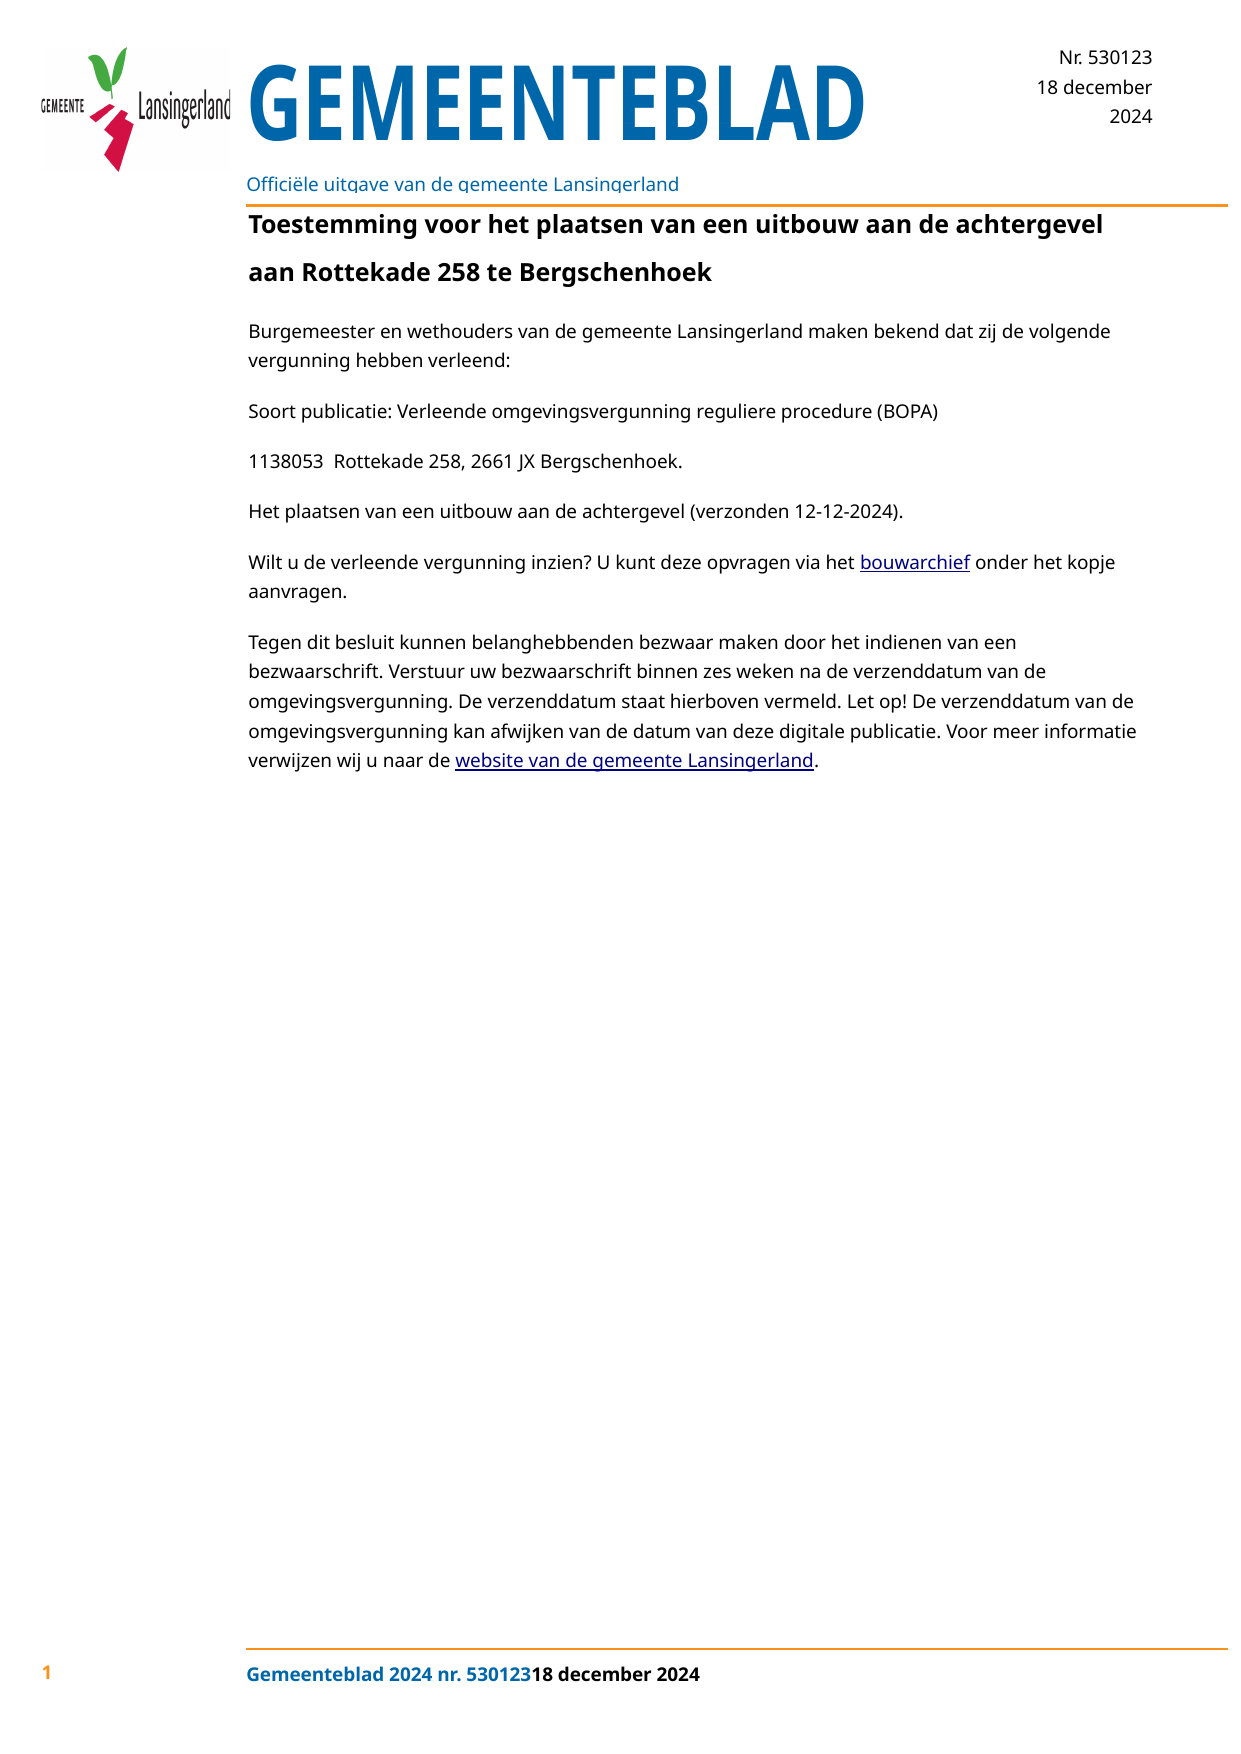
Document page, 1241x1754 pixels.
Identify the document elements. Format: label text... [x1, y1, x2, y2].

text Soort publicatie: Verleende omgevingsvergunning reguliere procedure (BOPA) [248, 398, 1152, 424]
text Het plaatsen van een uitbouw aan de achtergevel (verzonden 12-12-2024). [248, 499, 1152, 524]
picture [41, 47, 231, 172]
text Wilt u de verleende vergunning inzien? U kunt deze opvragen via het bouwarchief onder het kopje aanvragen. [248, 549, 1152, 604]
text 1138053 Rottekade 258, 2661 JX Bergschenhoek. [248, 448, 1152, 474]
text Burgemeester en wethouders van de gemeente Lansingerland maken bekend dat zij de volgende vergunning hebben verleend: [248, 318, 1152, 373]
text Tegen dit besluit kunnen belanghebbenden bezwaar maken door het indienen van een bezwaarschrift. Verstuur uw bezwaarschrift binnen zes weken na de verzenddatum van de omgevingsvergunning. De verzenddatum staat hierboven vermeld. Let op! De verzenddatum van de omgevingsvergunning kan afwijken van de datum van deze digitale publicatie. Voor meer informatie verwijzen wij u naar de website van de gemeente Lansingerland. [248, 629, 1152, 773]
text Toestemming voor het plaatsen van een uitbouw aan de achtergevel aan Rottekade 258 te Bergschenhoek [248, 207, 1152, 288]
